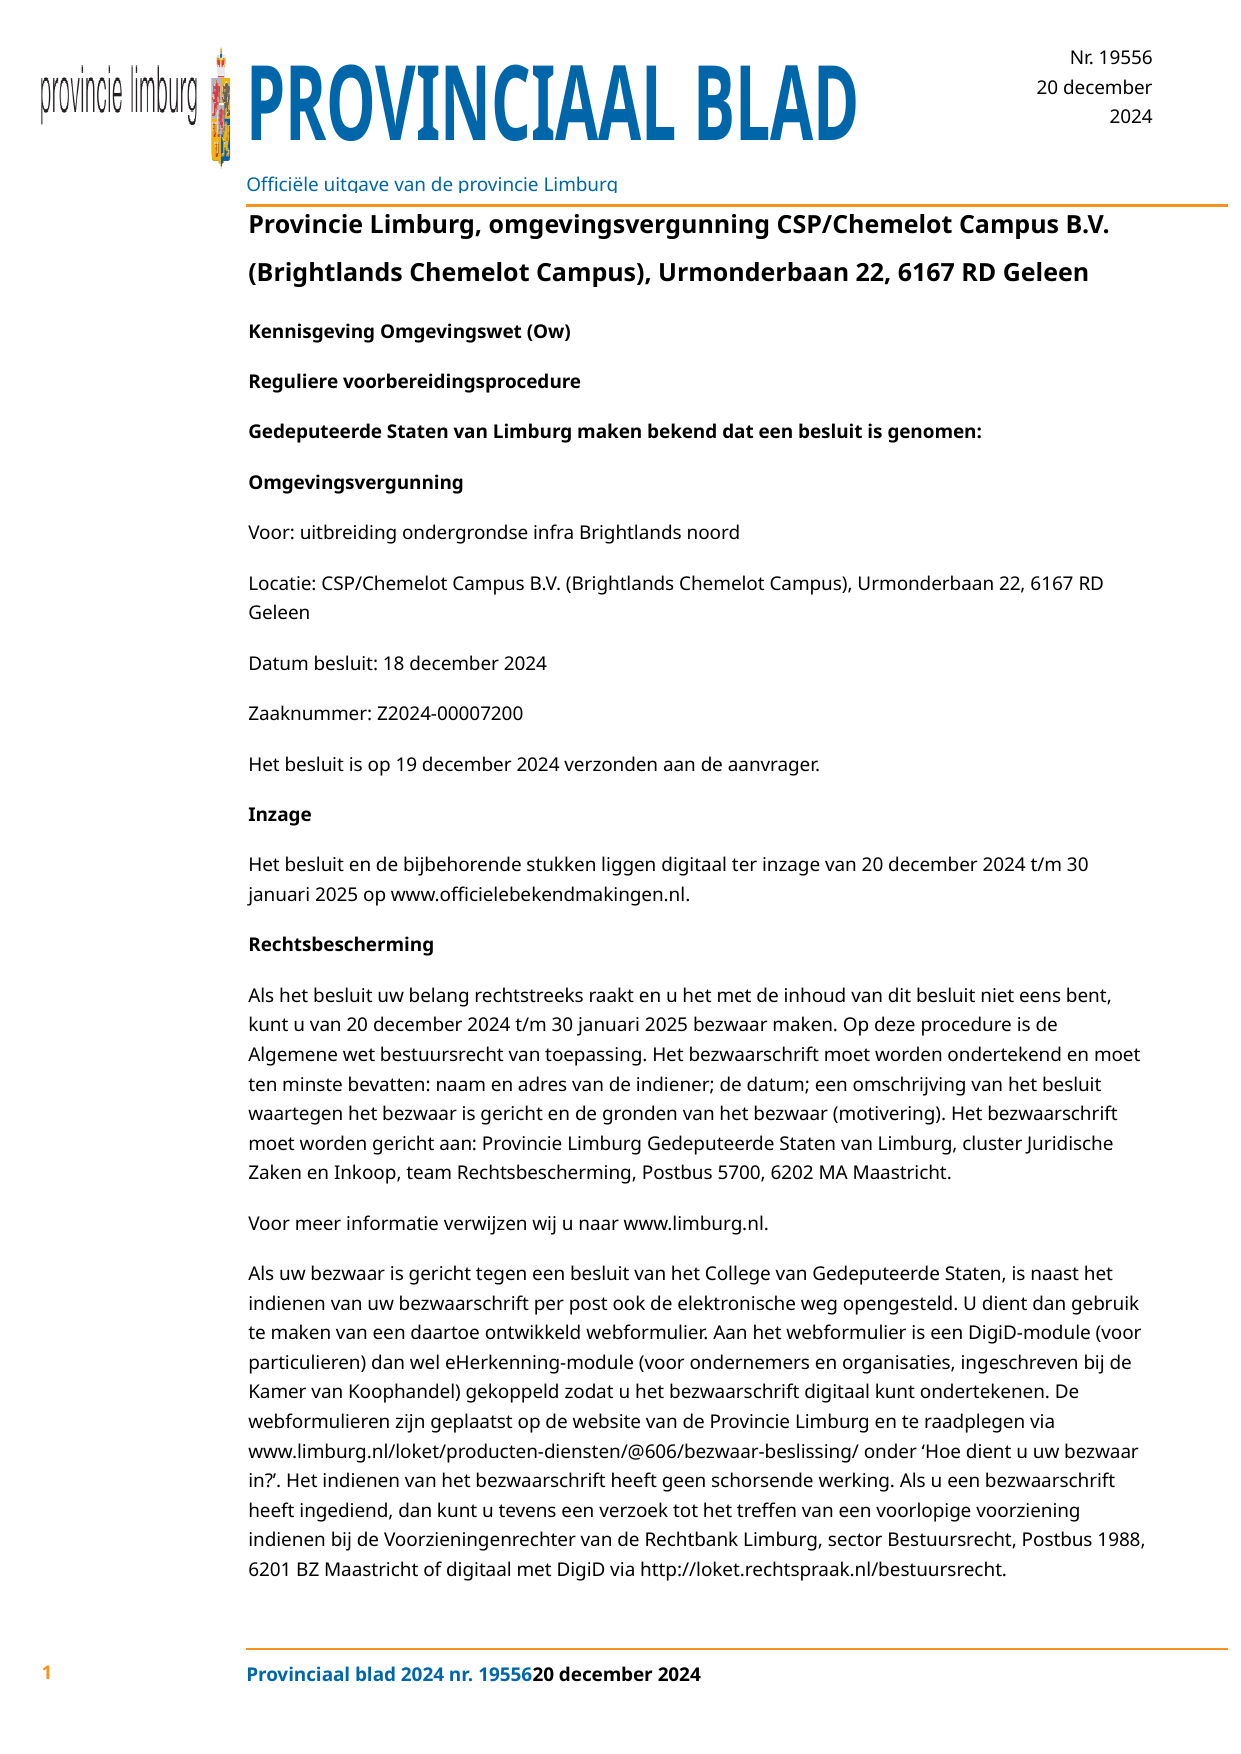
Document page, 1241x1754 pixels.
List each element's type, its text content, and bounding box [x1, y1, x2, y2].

text Voor meer informatie verwijzen wij u naar www.limburg.nl. [248, 1210, 1152, 1236]
text Als uw bezwaar is gericht tegen een besluit van het College van Gedeputeerde Staten, is naast het indienen van uw bezwaarschrift per post ook de elektronische weg opengesteld. U dient dan gebruik te maken van een daartoe ontwikkeld webformulier. Aan het webformulier is een DigiD-module (voor particulieren) dan wel eHerkenning-module (voor ondernemers en organisaties, ingeschreven bij de Kamer van Koophandel) gekoppeld zodat u het bezwaarschrift digitaal kunt ondertekenen. De webformulieren zijn geplaatst op de website van de Provincie Limburg en te raadplegen via www.limburg.nl/loket/producten-diensten/@606/bezwaar-beslissing/ onder ‘Hoe dient u uw bezwaar in?’. Het indienen van het bezwaarschrift heeft geen schorsende werking. Als u een bezwaarschrift heeft ingediend, dan kunt u tevens een verzoek tot het treffen van een voorlopige voorziening indienen bij de Voorzieningenrechter van de Rechtbank Limburg, sector Bestuursrecht, Postbus 1988, 6201 BZ Maastricht of digitaal met DigiD via http://loket.rechtspraak.nl/bestuursrecht. [248, 1260, 1152, 1582]
text Provincie Limburg, omgevingsvergunning CSP/Chemelot Campus B.V. (Brightlands Chemelot Campus), Urmonderbaan 22, 6167 RD Geleen [248, 207, 1152, 288]
text Kennisgeving Omgevingswet (Ow) [248, 318, 1152, 344]
text Omgevingsvergunning [248, 469, 1152, 495]
text Rechtsbescherming [248, 932, 1152, 957]
text Als het besluit uw belang rechtstreeks raakt en u het met de inhoud van dit besluit niet eens bent, kunt u van 20 december 2024 t/m 30 januari 2025 bezwaar maken. Op deze procedure is de Algemene wet bestuursrecht van toepassing. Het bezwaarschrift moet worden ondertekend en moet ten minste bevatten: naam en adres van de indiener; de datum; een omschrijving van het besluit waartegen het bezwaar is gericht en de gronden van het bezwaar (motivering). Het bezwaarschrift moet worden gericht aan: Provincie Limburg Gedeputeerde Staten van Limburg, cluster Juridische Zaken en Inkoop, team Rechtsbescherming, Postbus 5700, 6202 MA Maastricht. [248, 982, 1152, 1185]
text Zaaknummer: Z2024-00007200 [248, 700, 1152, 726]
text Locatie: CSP/Chemelot Campus B.V. (Brightlands Chemelot Campus), Urmonderbaan 22, 6167 RD Geleen [248, 570, 1152, 625]
text Reguliere voorbereidingsprocedure [248, 368, 1152, 394]
text Datum besluit: 18 december 2024 [248, 650, 1152, 676]
text Voor: uitbreiding ondergrondse infra Brightlands noord [248, 519, 1152, 545]
text Gedeputeerde Staten van Limburg maken bekend dat een besluit is genomen: [248, 419, 1152, 444]
text Het besluit is op 19 december 2024 verzonden aan de aanvrager. [248, 751, 1152, 777]
text Inzage [248, 801, 1152, 827]
text Het besluit en de bijbehorende stukken liggen digitaal ter inzage van 20 december 2024 t/m 30 januari 2025 op www.officielebekendmakingen.nl. [248, 852, 1152, 907]
picture [41, 47, 231, 172]
